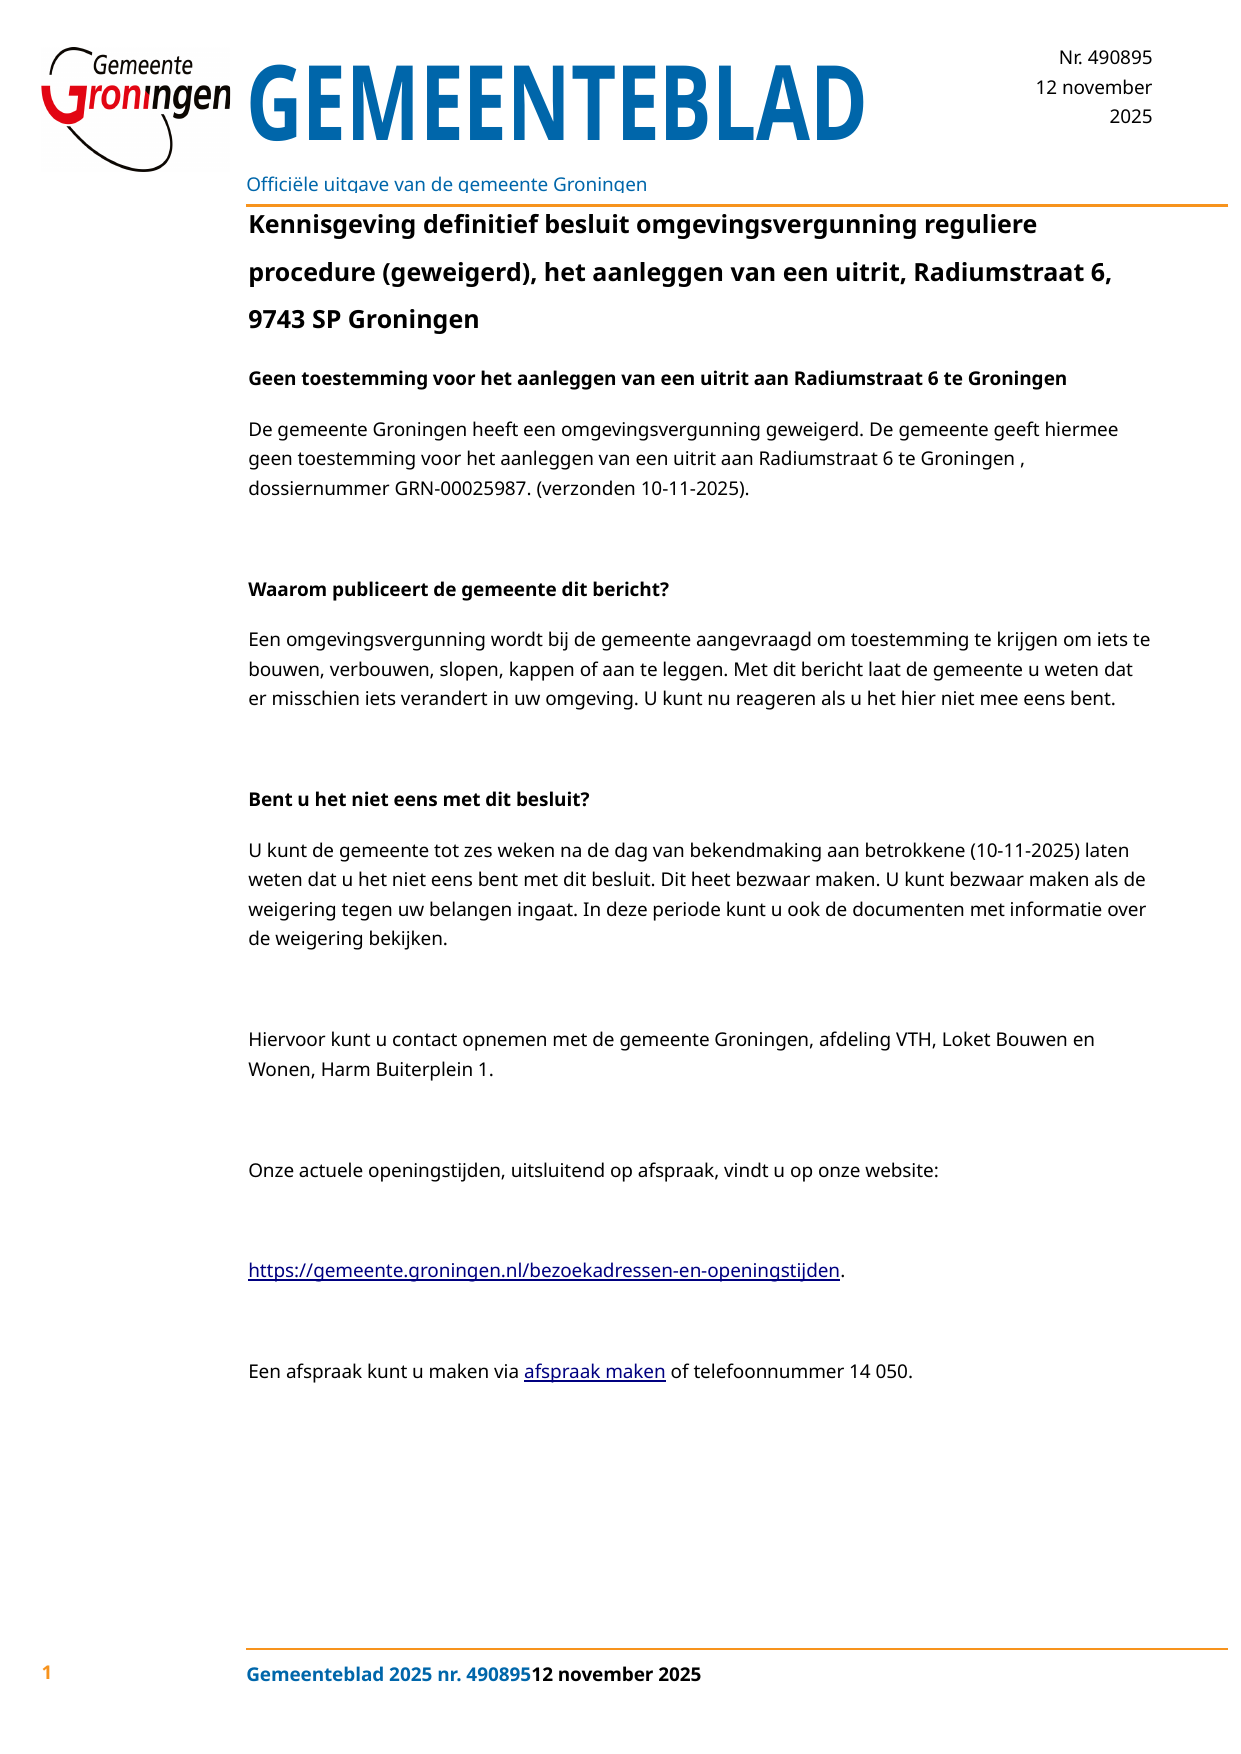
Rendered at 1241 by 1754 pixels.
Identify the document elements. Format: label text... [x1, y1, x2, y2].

text Een afspraak kunt u maken via afspraak maken of telefoonnummer 14 050. [248, 1358, 1152, 1384]
text https://gemeente.groningen.nl/bezoekadressen-en-openingstijden. [248, 1258, 1152, 1283]
text Geen toestemming voor het aanleggen van een uitrit aan Radiumstraat 6 te Groningen [248, 366, 1152, 391]
text Waarom publiceert de gemeente dit bericht? [248, 576, 1152, 602]
text U kunt de gemeente tot zes weken na de dag van bekendmaking aan betrokkene (10-11-2025) laten weten dat u het niet eens bent met dit besluit. Dit heet bezwaar maken. U kunt bezwaar maken als de weigering tegen uw belangen ingaat. In deze periode kunt u ook de documenten met informatie over de weigering bekijken. [248, 837, 1152, 951]
text Bent u het niet eens met dit besluit? [248, 786, 1152, 812]
picture [41, 47, 231, 172]
text Een omgevingsvergunning wordt bij de gemeente aangevraagd om toestemming te krijgen om iets te bouwen, verbouwen, slopen, kappen of aan te leggen. Met dit bericht laat de gemeente u weten dat er misschien iets verandert in uw omgeving. U kunt nu reageren als u het hier niet mee eens bent. [248, 626, 1152, 711]
text De gemeente Groningen heeft een omgevingsvergunning geweigerd. De gemeente geeft hiermee geen toestemming voor het aanleggen van een uitrit aan Radiumstraat 6 te Groningen , dossiernummer GRN-00025987. (verzonden 10-11-2025). [248, 416, 1152, 501]
text Onze actuele openingstijden, uitsluitend op afspraak, vindt u op onze website: [248, 1157, 1152, 1182]
text Hiervoor kunt u contact opnemen met de gemeente Groningen, afdeling VTH, Loket Bouwen en Wonen, Harm Buiterplein 1. [248, 1026, 1152, 1082]
text Kennisgeving definitief besluit omgevingsvergunning reguliere procedure (geweigerd), het aanleggen van een uitrit, Radiumstraat 6, 9743 SP Groningen [248, 207, 1152, 336]
